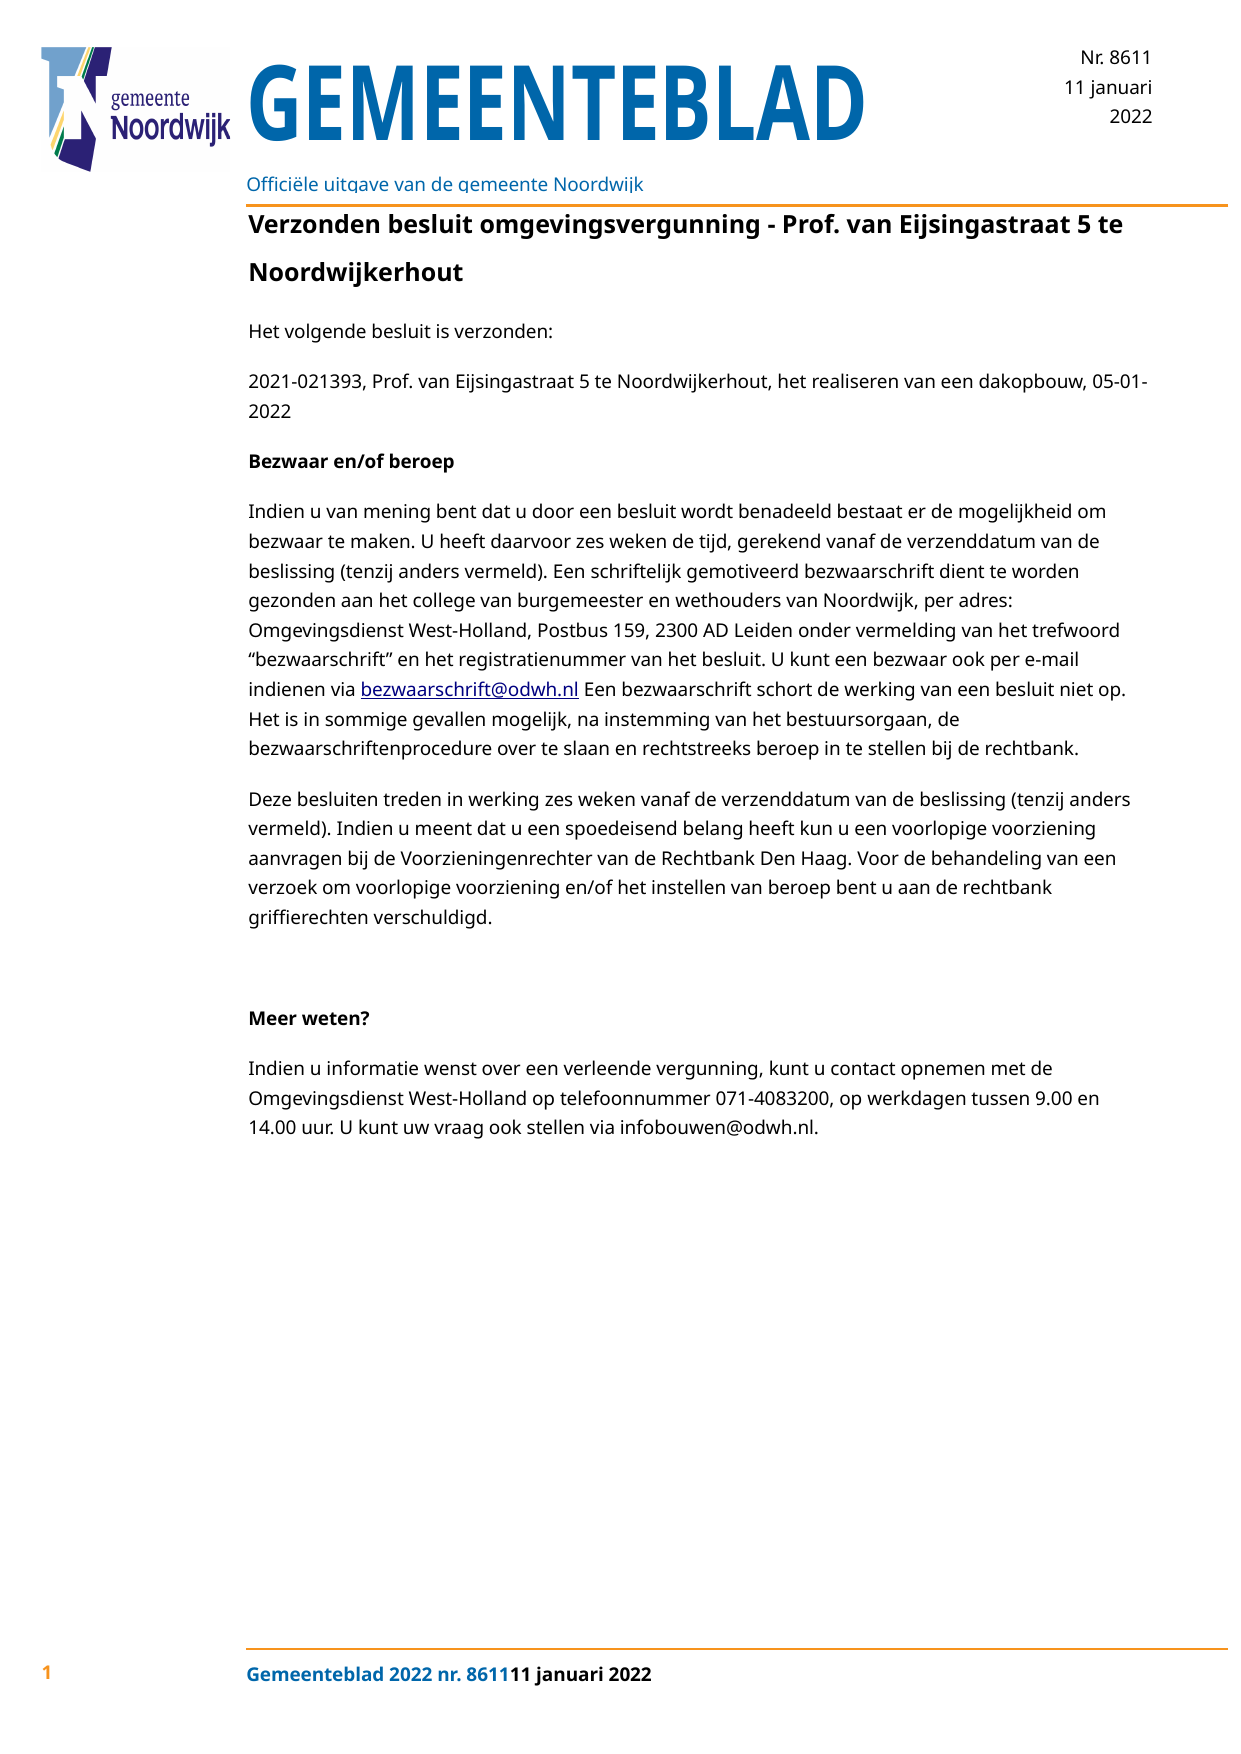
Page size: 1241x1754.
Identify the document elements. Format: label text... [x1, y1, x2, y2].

text Deze besluiten treden in werking zes weken vanaf de verzenddatum van de beslissing (tenzij anders vermeld). Indien u meent dat u een spoedeisend belang heeft kun u een voorlopige voorziening aanvragen bij de Voorzieningenrechter van de Rechtbank Den Haag. Voor de behandeling van een verzoek om voorlopige voorziening en/of het instellen van beroep bent u aan de rechtbank griffierechten verschuldigd. [248, 786, 1152, 930]
text Indien u van mening bent dat u door een besluit wordt benadeeld bestaat er de mogelijkheid om bezwaar te maken. U heeft daarvoor zes weken de tijd, gerekend vanaf de verzenddatum van de beslissing (tenzij anders vermeld). Een schriftelijk gemotiveerd bezwaarschrift dient te worden gezonden aan het college van burgemeester en wethouders van Noordwijk, per adres: Omgevingsdienst West-Holland, Postbus 159, 2300 AD Leiden onder vermelding van het trefwoord “bezwaarschrift” en het registratienummer van het besluit. U kunt een bezwaar ook per e-mail indienen via bezwaarschrift@odwh.nl Een bezwaarschrift schort de werking van een besluit niet op. Het is in sommige gevallen mogelijk, na instemming van het bestuursorgaan, de bezwaarschriftenprocedure over te slaan en rechtstreeks beroep in te stellen bij de rechtbank. [248, 499, 1152, 761]
text Meer weten? [248, 1005, 1152, 1031]
picture [41, 47, 231, 172]
text Verzonden besluit omgevingsvergunning - Prof. van Eijsingastraat 5 te Noordwijkerhout [248, 207, 1152, 288]
text Bezwaar en/of beroep [248, 448, 1152, 474]
text Het volgende besluit is verzonden: [248, 318, 1152, 344]
text Indien u informatie wenst over een verleende vergunning, kunt u contact opnemen met de Omgevingsdienst West-Holland op telefoonnummer 071-4083200, op werkdagen tussen 9.00 en 14.00 uur. U kunt uw vraag ook stellen via infobouwen@odwh.nl. [248, 1055, 1152, 1140]
text 2021-021393, Prof. van Eijsingastraat 5 te Noordwijkerhout, het realiseren van een dakopbouw, 05-01-2022 [248, 368, 1152, 424]
